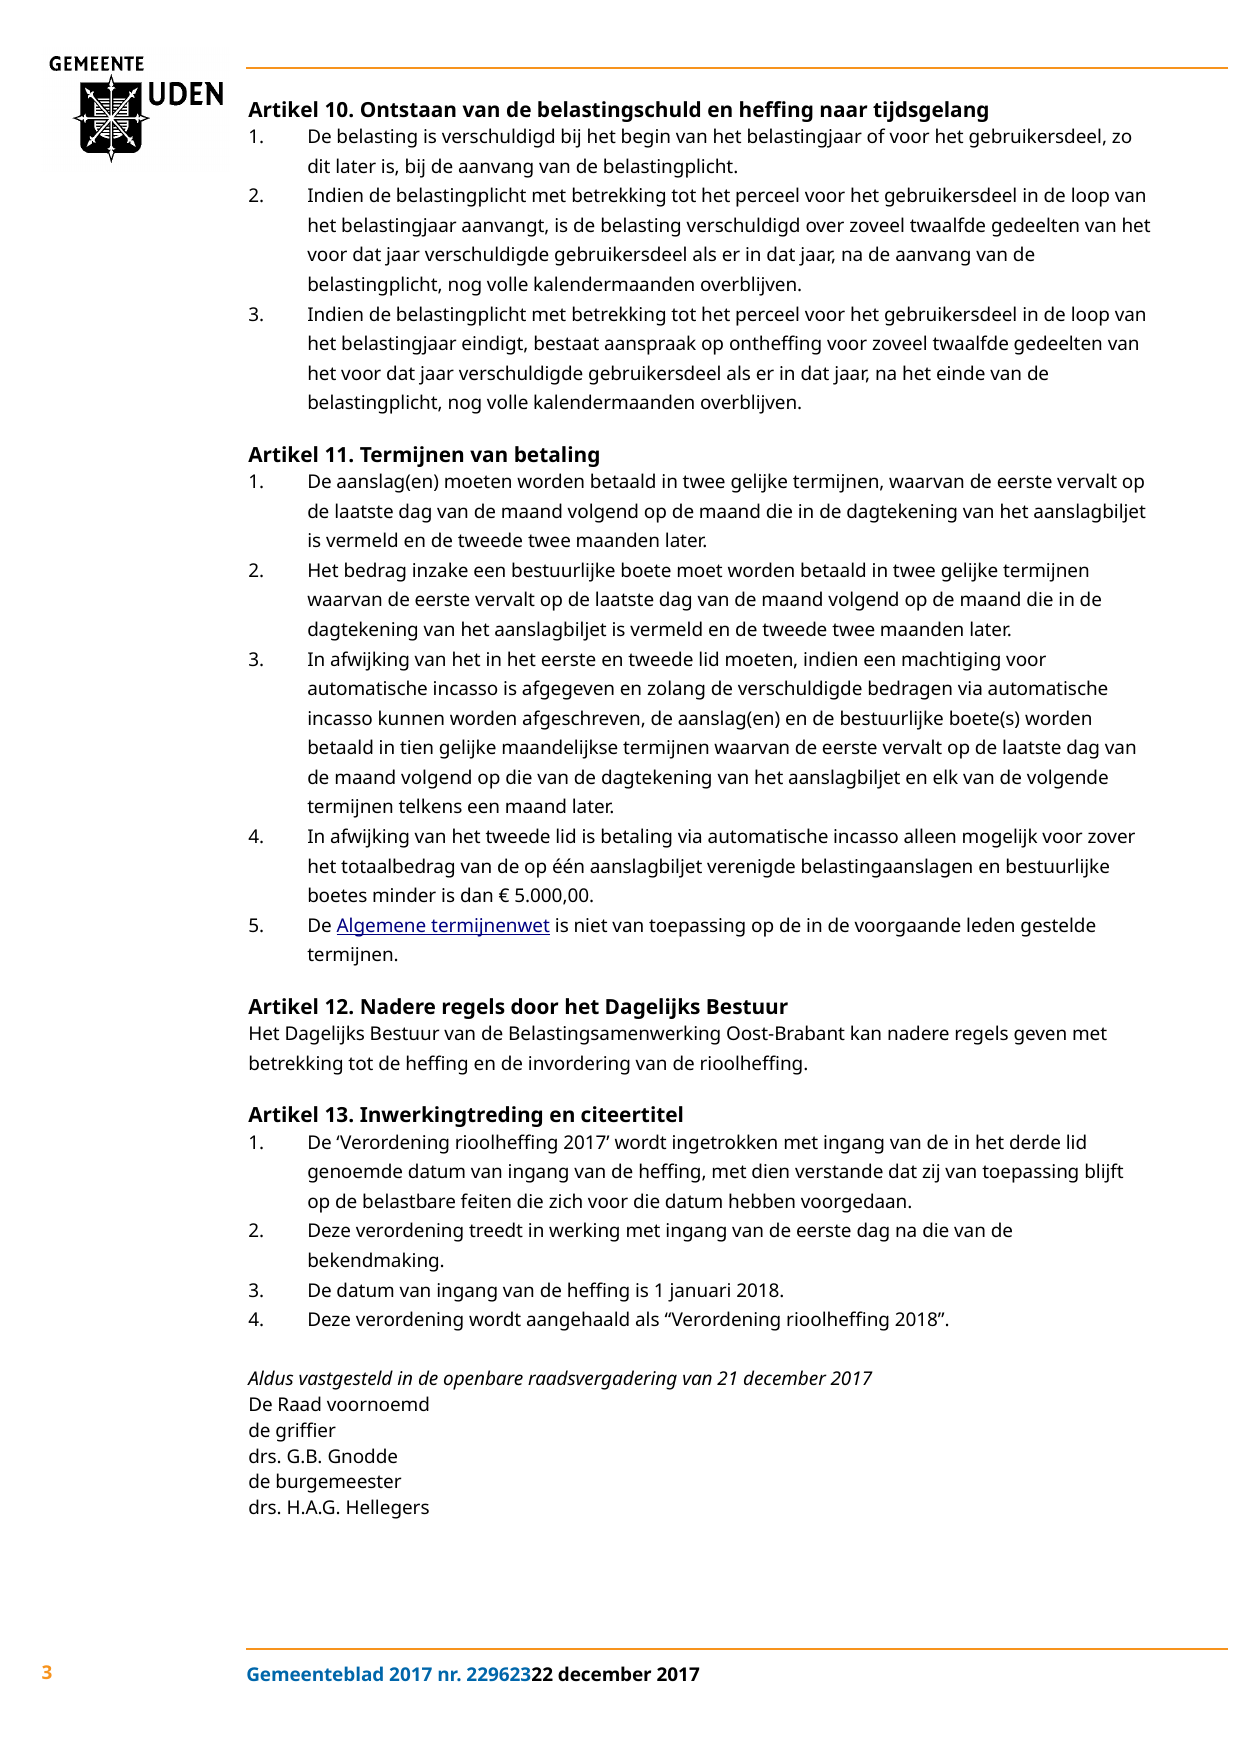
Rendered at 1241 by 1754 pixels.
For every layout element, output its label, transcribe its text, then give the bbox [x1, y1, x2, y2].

text de burgemeester [248, 1468, 1152, 1494]
list Deze verordening treedt in werking met ingang van de eerste dag na die van de bekendmaking. [248, 1218, 1152, 1273]
picture [41, 47, 231, 172]
list De ‘Verordening rioolheffing 2017’ wordt ingetrokken met ingang van de in het derde lid genoemde datum van ingang van de heffing, met dien verstande dat zij van toepassing blijft op de belastbare feiten die zich voor die datum hebben voorgedaan. [248, 1129, 1152, 1214]
list De aanslag(en) moeten worden betaald in twee gelijke termijnen, waarvan de eerste vervalt op de laatste dag van de maand volgend op de maand die in de dagtekening van het aanslagbiljet is vermeld en de tweede twee maanden later. [248, 468, 1152, 553]
list Indien de belastingplicht met betrekking tot het perceel voor het gebruikersdeel in de loop van het belastingjaar aanvangt, is de belasting verschuldigd over zoveel twaalfde gedeelten van het voor dat jaar verschuldigde gebruikersdeel als er in dat jaar, na de aanvang van de belastingplicht, nog volle kalendermaanden overblijven. [248, 182, 1152, 297]
text Aldus vastgesteld in de openbare raadsvergadering van 21 december 2017 [248, 1366, 1152, 1391]
text de griffier [248, 1417, 1152, 1443]
text drs. H.A.G. Hellegers [248, 1494, 1152, 1520]
text De Raad voornoemd [248, 1391, 1152, 1417]
text Artikel 12. Nadere regels door het Dagelijks Bestuur [248, 992, 1152, 1021]
list In afwijking van het tweede lid is betaling via automatische incasso alleen mogelijk voor zover het totaalbedrag van de op één aanslagbiljet verenigde belastingaanslagen en bestuurlijke boetes minder is dan € 5.000,00. [248, 823, 1152, 908]
text Het Dagelijks Bestuur van de Belastingsamenwerking Oost-Brabant kan nadere regels geven met betrekking tot de heffing en de invordering van de rioolheffing. [248, 1021, 1152, 1076]
list De belasting is verschuldigd bij het begin van het belastingjaar of voor het gebruikersdeel, zo dit later is, bij de aanvang van de belastingplicht. [248, 123, 1152, 178]
text drs. G.B. Gnodde [248, 1443, 1152, 1468]
list De datum van ingang van de heffing is 1 januari 2018. [248, 1277, 1152, 1303]
list Deze verordening wordt aangehaald als “Verordening rioolheffing 2018”. [248, 1306, 1152, 1332]
list In afwijking van het in het eerste en tweede lid moeten, indien een machtiging voor automatische incasso is afgegeven en zolang de verschuldigde bedragen via automatische incasso kunnen worden afgeschreven, de aanslag(en) en de bestuurlijke boete(s) worden betaald in tien gelijke maandelijkse termijnen waarvan de eerste vervalt op de laatste dag van de maand volgend op die van de dagtekening van het aanslagbiljet en elk van de volgende termijnen telkens een maand later. [248, 646, 1152, 819]
list De Algemene termijnenwet is niet van toepassing op de in de voorgaande leden gestelde termijnen. [248, 912, 1152, 967]
text Artikel 10. Ontstaan van de belastingschuld en heffing naar tijdsgelang [248, 95, 1152, 123]
list Het bedrag inzake een bestuurlijke boete moet worden betaald in twee gelijke termijnen waarvan de eerste vervalt op de laatste dag van de maand volgend op de maand die in de dagtekening van het aanslagbiljet is vermeld en de tweede twee maanden later. [248, 557, 1152, 642]
text Artikel 13. Inwerkingtreding en citeertitel [248, 1101, 1152, 1129]
text Artikel 11. Termijnen van betaling [248, 440, 1152, 468]
list Indien de belastingplicht met betrekking tot het perceel voor het gebruikersdeel in de loop van het belastingjaar eindigt, bestaat aanspraak op ontheffing voor zoveel twaalfde gedeelten van het voor dat jaar verschuldigde gebruikersdeel als er in dat jaar, na het einde van de belastingplicht, nog volle kalendermaanden overblijven. [248, 301, 1152, 415]
